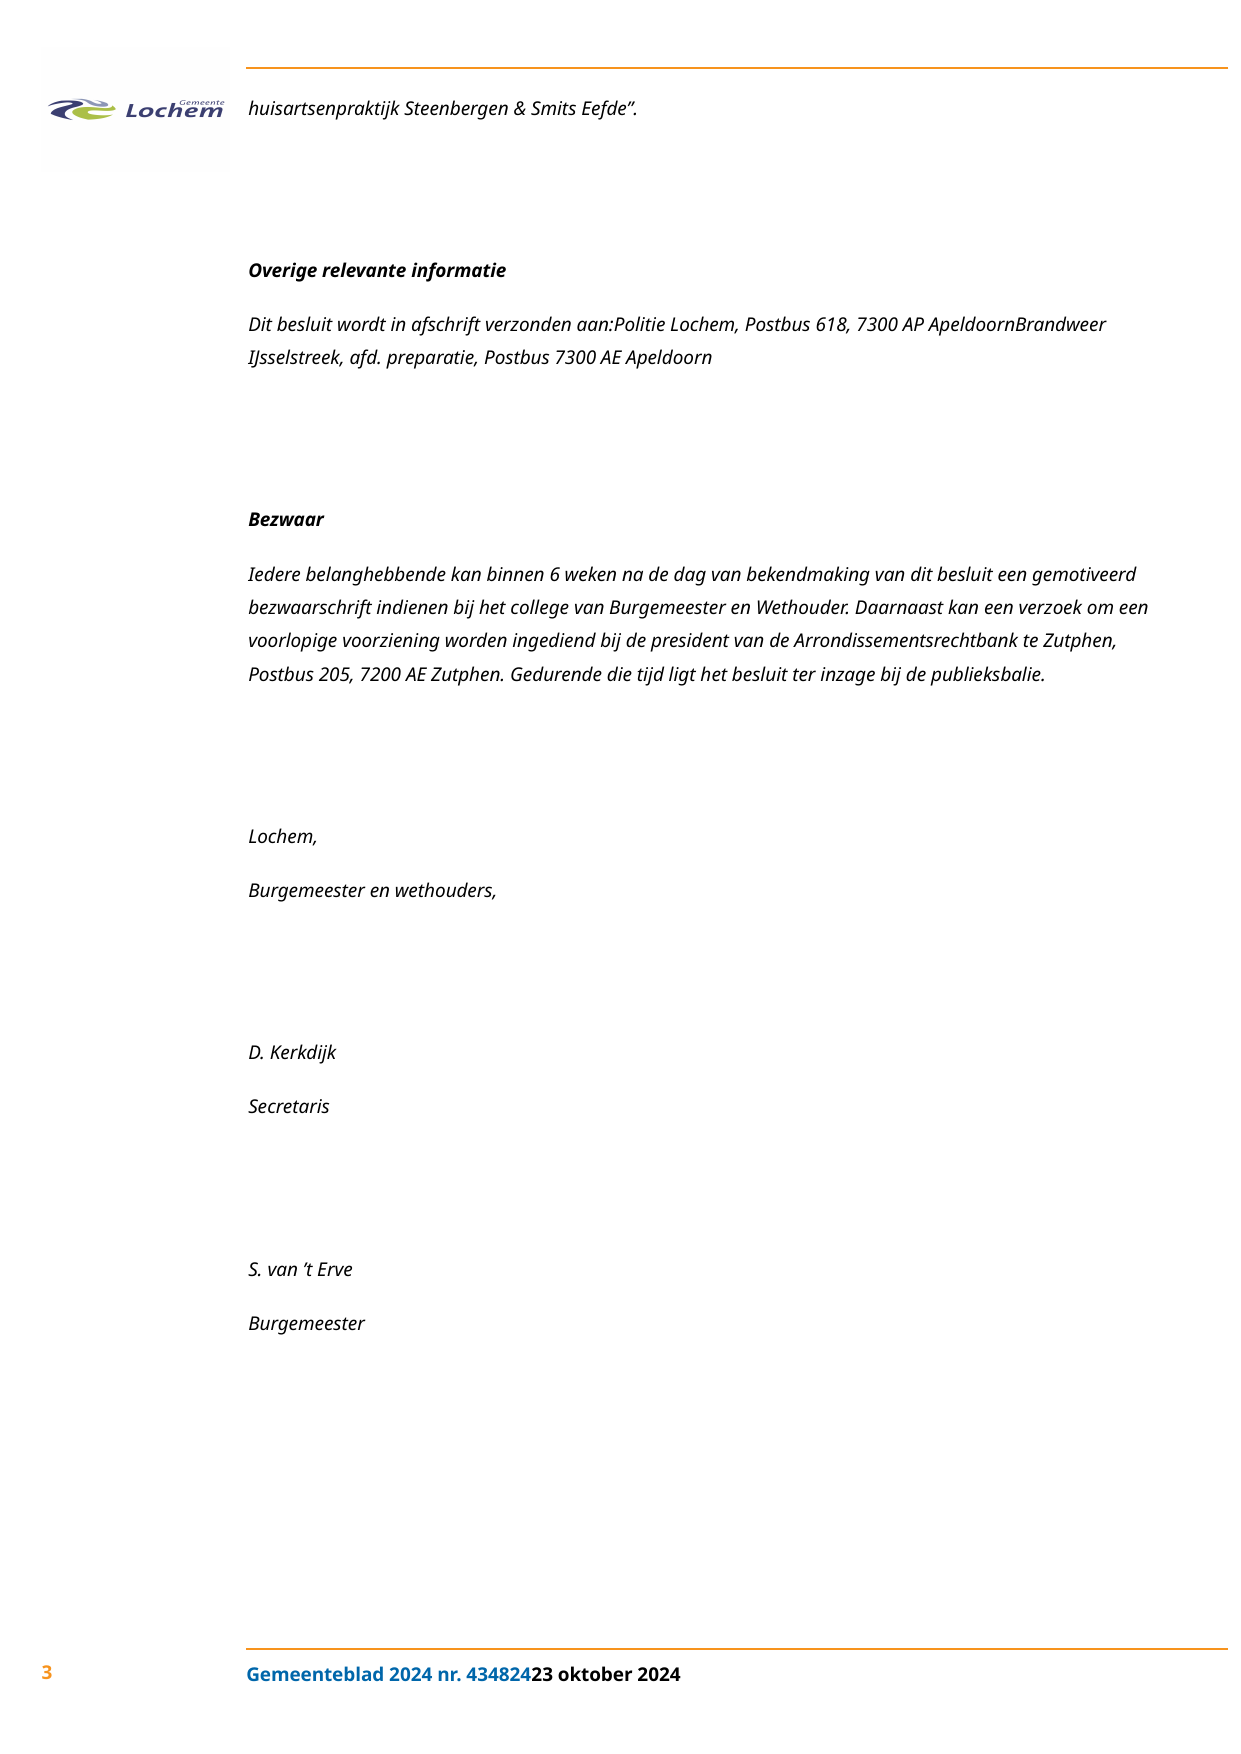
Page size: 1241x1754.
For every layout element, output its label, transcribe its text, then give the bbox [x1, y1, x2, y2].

text Burgemeester en wethouders, [248, 877, 1152, 903]
text huisartsenpraktijk Steenbergen & Smits Eefde”. [248, 95, 1152, 121]
text Burgemeester [248, 1310, 1152, 1336]
text Iedere belanghebbende kan binnen 6 weken na de dag van bekendmaking van dit besluit een gemotiveerd bezwaarschrift indienen bij het college van Burgemeester en Wethouder. Daarnaast kan een verzoek om een voorlopige voorziening worden ingediend bij de president van de Arrondissementsrechtbank te Zutphen, Postbus 205, 7200 AE Zutphen. Gedurende die tijd ligt het besluit ter inzage bij de publieksbalie. [248, 561, 1152, 687]
picture [41, 47, 231, 172]
text Secretaris [248, 1093, 1152, 1119]
text Overige relevante informatie [248, 257, 1152, 283]
text Bezwaar [248, 507, 1152, 532]
text S. van ’t Erve [248, 1256, 1152, 1281]
text Lochem, [248, 823, 1152, 849]
text D. Kerkdijk [248, 1039, 1152, 1065]
text Dit besluit wordt in afschrift verzonden aan:Politie Lochem, Postbus 618, 7300 AP ApeldoornBrandweer IJsselstreek, afd. preparatie, Postbus 7300 AE Apeldoorn [248, 311, 1152, 370]
